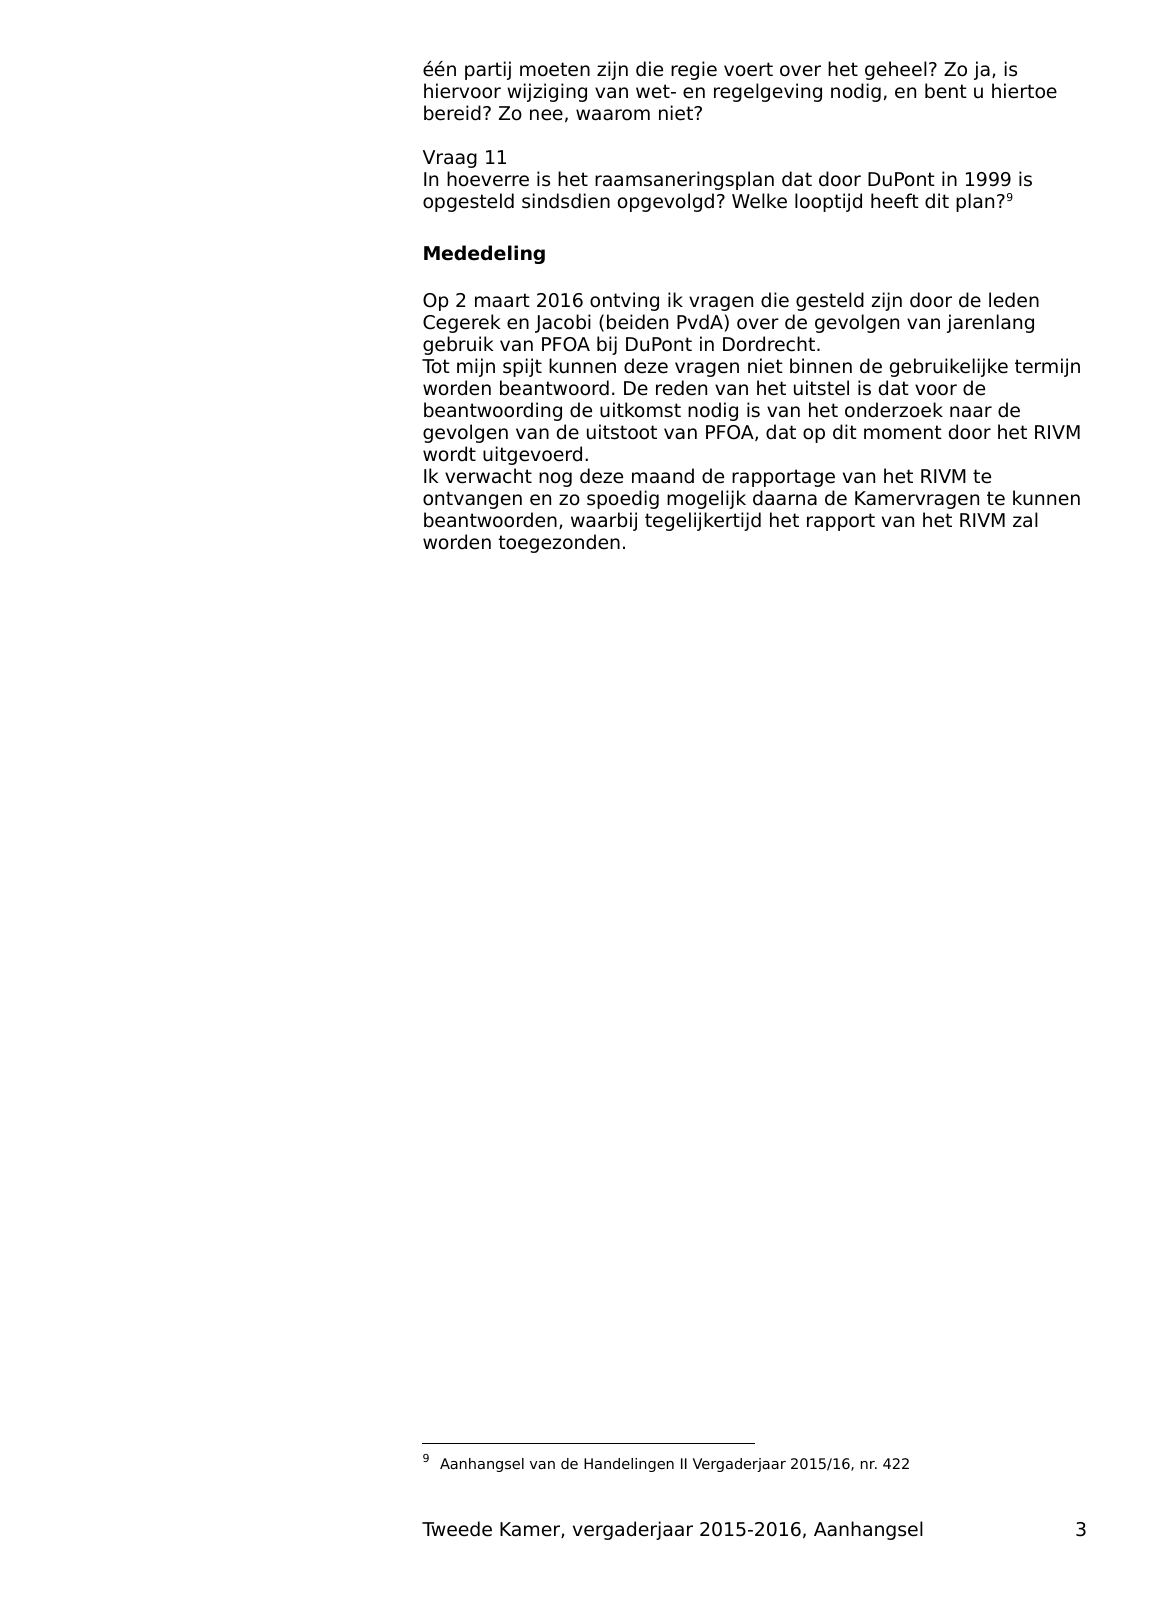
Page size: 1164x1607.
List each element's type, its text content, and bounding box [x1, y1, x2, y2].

subtitle Mededeling [422, 243, 1087, 265]
text Aanhangsel van de Handelingen II Vergaderjaar 2015/16, nr. 422 [422, 1452, 1087, 1474]
text Vraag 11 [422, 147, 1087, 169]
text Tot mijn spijt kunnen deze vragen niet binnen de gebruikelijke termijn worden beantwoord. De reden van het uitstel is dat voor de beantwoording de uitkomst nodig is van het onderzoek naar de gevolgen van de uitstoot van PFOA, dat op dit moment door het RIVM wordt uitgevoerd. [422, 356, 1087, 466]
text Ik verwacht nog deze maand de rapportage van het RIVM te ontvangen en zo spoedig mogelijk daarna de Kamervragen te kunnen beantwoorden, waarbij tegelijkertijd het rapport van het RIVM zal worden toegezonden. [422, 466, 1087, 554]
text één partij moeten zijn die regie voert over het geheel? Zo ja, is hiervoor wijziging van wet- en regelgeving nodig, en bent u hiertoe bereid? Zo nee, waarom niet? [422, 59, 1087, 125]
text Op 2 maart 2016 ontving ik vragen die gesteld zijn door de leden Cegerek en Jacobi (beiden PvdA) over de gevolgen van jarenlang gebruik van PFOA bij DuPont in Dordrecht. [422, 290, 1087, 356]
text In hoeverre is het raamsaneringsplan dat door DuPont in 1999 is opgesteld sindsdien opgevolgd? Welke looptijd heeft dit plan? [422, 169, 1087, 213]
